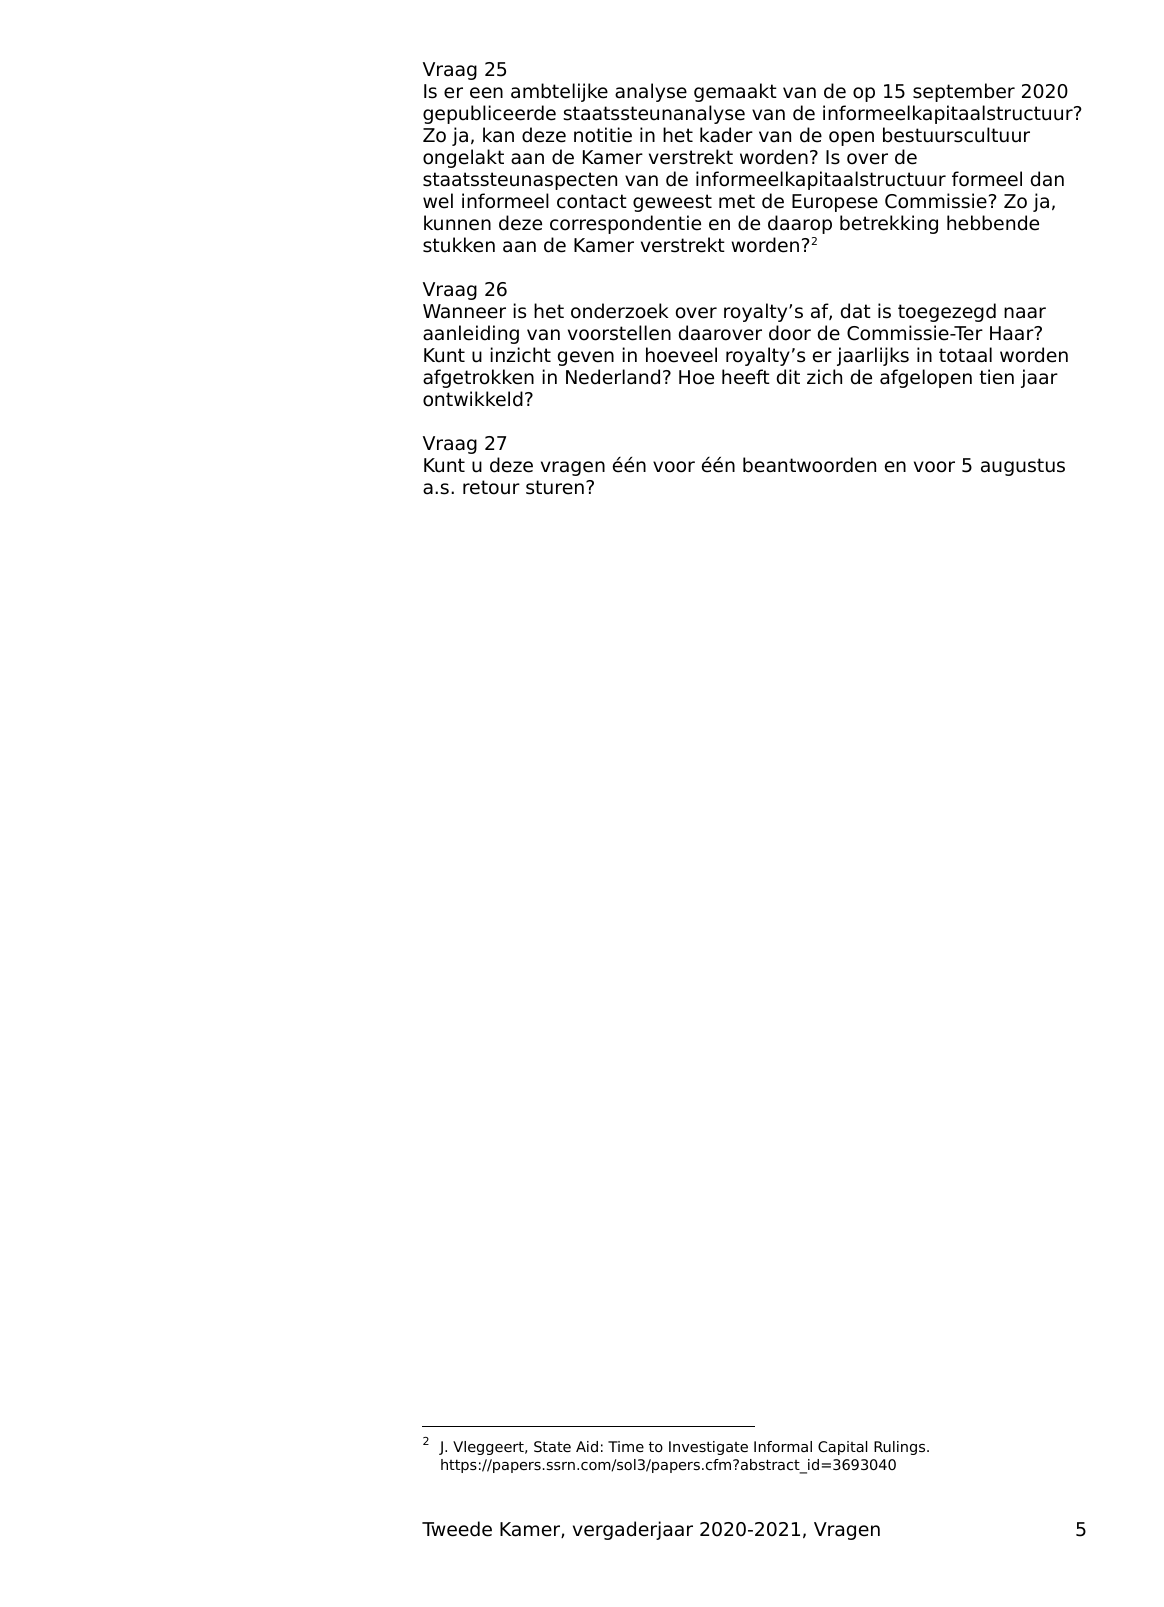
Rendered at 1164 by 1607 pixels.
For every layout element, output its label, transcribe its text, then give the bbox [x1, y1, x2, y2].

text Wanneer is het onderzoek over royalty’s af, dat is toegezegd naar aanleiding van voorstellen daarover door de Commissie-Ter Haar? Kunt u inzicht geven in hoeveel royalty’s er jaarlijks in totaal worden afgetrokken in Nederland? Hoe heeft dit zich de afgelopen tien jaar ontwikkeld? [422, 301, 1087, 411]
text Vraag 27 [422, 433, 1087, 455]
text Vraag 26 [422, 279, 1087, 301]
text J. Vleggeert, State Aid: Time to Investigate Informal Capital Rulings. https://papers.ssrn.com/sol3/papers.cfm?abstract_id=3693040 [422, 1435, 1087, 1474]
text Is er een ambtelijke analyse gemaakt van de op 15 september 2020 gepubliceerde staatssteunanalyse van de informeelkapitaalstructuur? Zo ja, kan deze notitie in het kader van de open bestuurscultuur ongelakt aan de Kamer verstrekt worden? Is over de staatssteunaspecten van de informeelkapitaalstructuur formeel dan wel informeel contact geweest met de Europese Commissie? Zo ja, kunnen deze correspondentie en de daarop betrekking hebbende stukken aan de Kamer verstrekt worden? [422, 81, 1087, 257]
text Kunt u deze vragen één voor één beantwoorden en voor 5 augustus a.s. retour sturen? [422, 455, 1087, 499]
text Vraag 25 [422, 59, 1087, 81]
